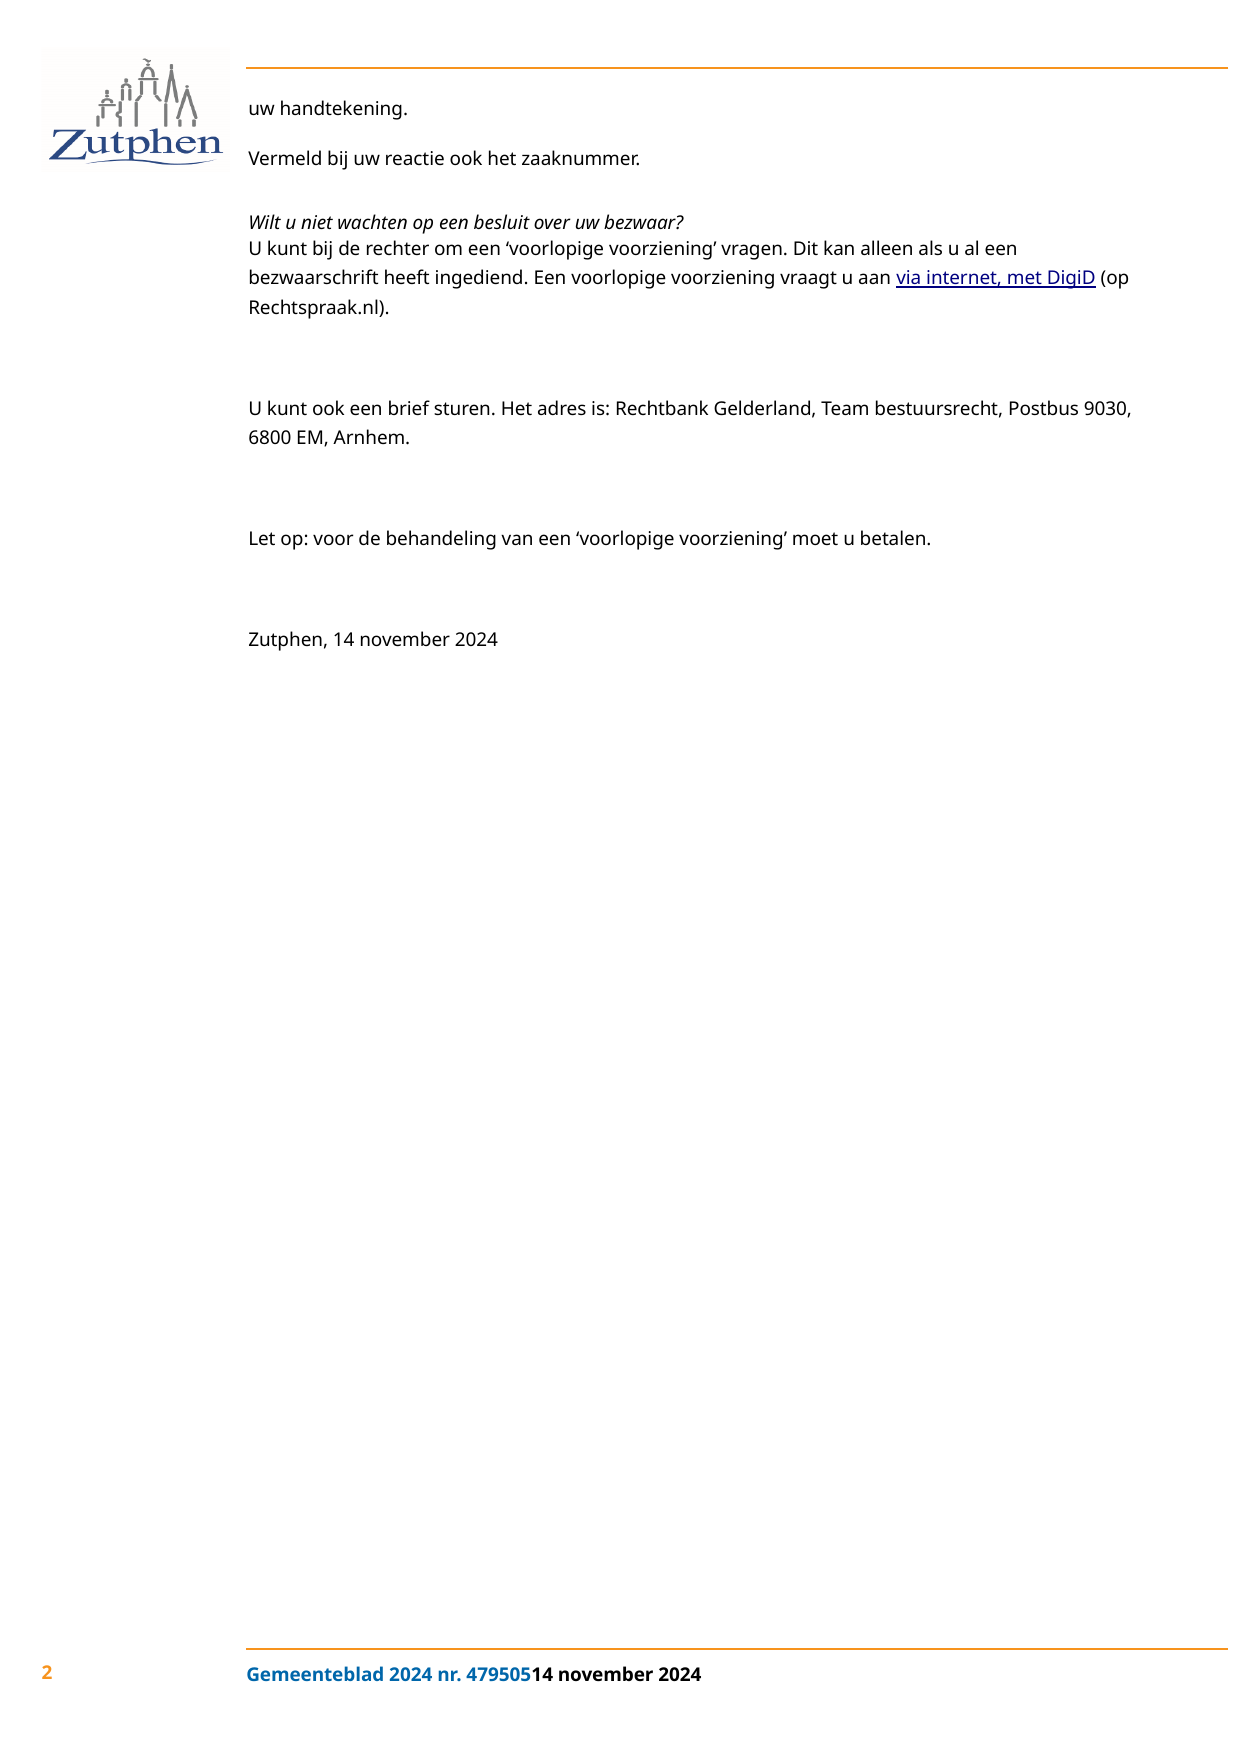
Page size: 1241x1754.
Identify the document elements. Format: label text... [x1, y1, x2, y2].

text Zutphen, 14 november 2024 [248, 626, 1152, 652]
text Wilt u niet wachten op een besluit over uw bezwaar? [248, 209, 1152, 235]
text Vermeld bij uw reactie ook het zaaknummer. [248, 145, 1152, 171]
text U kunt ook een brief sturen. Het adres is: Rechtbank Gelderland, Team bestuursrecht, Postbus 9030, 6800 EM, Arnhem. [248, 395, 1152, 450]
picture [41, 47, 231, 172]
text uw handtekening. [248, 95, 1152, 121]
text U kunt bij de rechter om een ‘voorlopige voorziening’ vragen. Dit kan alleen als u al een bezwaarschrift heeft ingediend. Een voorlopige voorziening vraagt u aan via internet, met DigiD (op Rechtspraak.nl). [248, 235, 1152, 320]
text Let op: voor de behandeling van een ‘voorlopige voorziening’ moet u betalen. [248, 525, 1152, 551]
